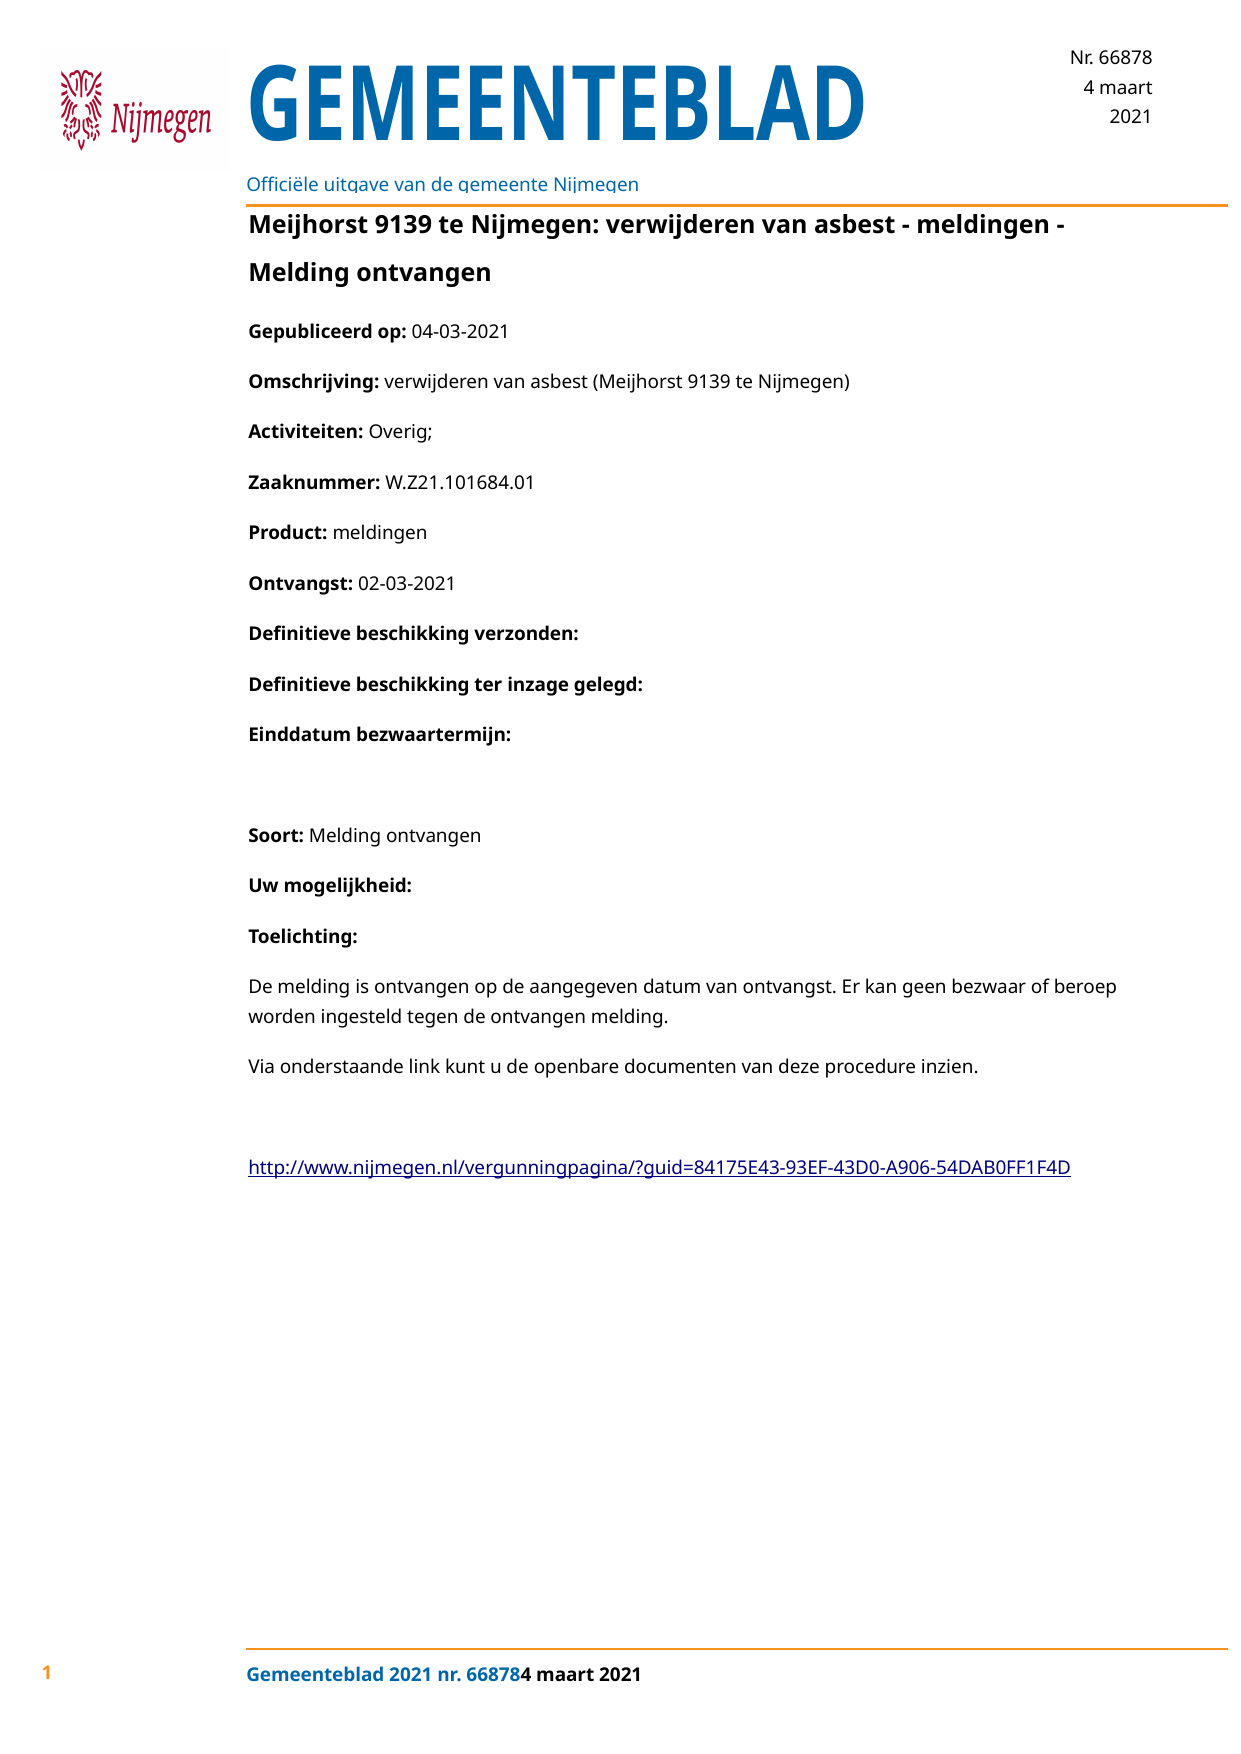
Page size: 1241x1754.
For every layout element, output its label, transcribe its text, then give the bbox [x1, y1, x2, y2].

text Ontvangst: 02-03-2021 [248, 570, 1152, 596]
text Soort: Melding ontvangen [248, 822, 1152, 848]
text De melding is ontvangen op de aangegeven datum van ontvangst. Er kan geen bezwaar of beroep worden ingesteld tegen de ontvangen melding. [248, 973, 1152, 1029]
text Omschrijving: verwijderen van asbest (Meijhorst 9139 te Nijmegen) [248, 368, 1152, 394]
text Activiteiten: Overig; [248, 419, 1152, 444]
text Einddatum bezwaartermijn: [248, 721, 1152, 747]
text Gepubliceerd op: 04-03-2021 [248, 318, 1152, 344]
text Zaaknummer: W.Z21.101684.01 [248, 469, 1152, 495]
text Via onderstaande link kunt u de openbare documenten van deze procedure inzien. [248, 1053, 1152, 1079]
text Meijhorst 9139 te Nijmegen: verwijderen van asbest - meldingen - Melding ontvangen [248, 207, 1152, 288]
text Toelichting: [248, 923, 1152, 949]
text http://www.nijmegen.nl/vergunningpagina/?guid=84175E43-93EF-43D0-A906-54DAB0FF1F4D [248, 1154, 1152, 1180]
text Uw mogelijkheid: [248, 872, 1152, 898]
text Definitieve beschikking verzonden: [248, 620, 1152, 646]
text Product: meldingen [248, 519, 1152, 545]
text Definitieve beschikking ter inzage gelegd: [248, 671, 1152, 697]
picture [41, 47, 231, 172]
